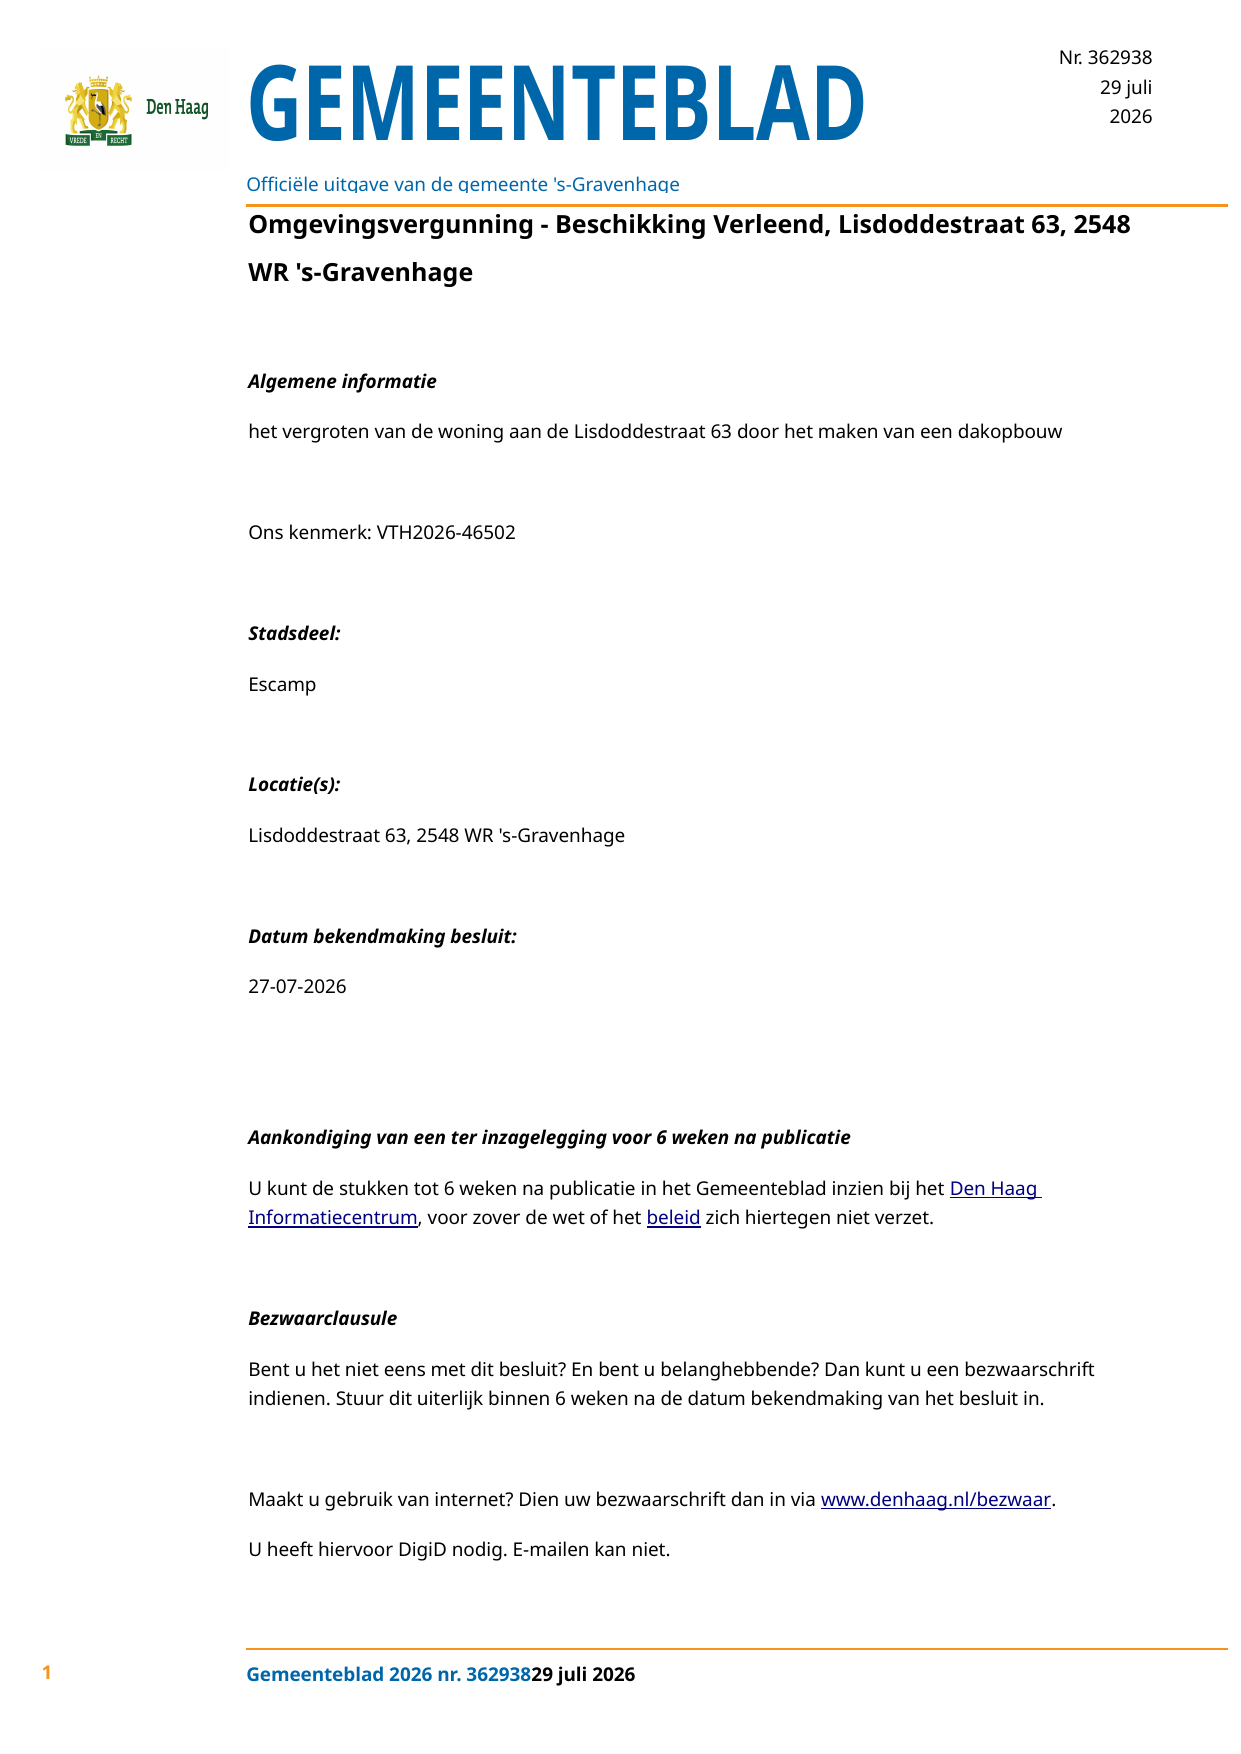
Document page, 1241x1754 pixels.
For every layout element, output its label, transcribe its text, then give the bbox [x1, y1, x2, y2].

text Datum bekendmaking besluit: [248, 923, 1152, 949]
text Bent u het niet eens met dit besluit? En bent u belanghebbende? Dan kunt u een bezwaarschrift indienen. Stuur dit uiterlijk binnen 6 weken na de datum bekendmaking van het besluit in. [248, 1356, 1152, 1411]
text Lisdoddestraat 63, 2548 WR 's-Gravenhage [248, 822, 1152, 848]
text Ons kenmerk: VTH2026-46502 [248, 519, 1152, 545]
text het vergroten van de woning aan de Lisdoddestraat 63 door het maken van een dakopbouw [248, 419, 1152, 444]
text U heeft hiervoor DigiD nodig. E-mailen kan niet. [248, 1537, 1152, 1562]
text Locatie(s): [248, 772, 1152, 797]
text Stadsdeel: [248, 620, 1152, 646]
text Aankondiging van een ter inzagelegging voor 6 weken na publicatie [248, 1124, 1152, 1150]
text Maakt u gebruik van internet? Dien uw bezwaarschrift dan in via www.denhaag.nl/bezwaar. [248, 1486, 1152, 1512]
picture [41, 47, 231, 172]
text 27-07-2026 [248, 973, 1152, 999]
text Escamp [248, 671, 1152, 697]
text Bezwaarclausule [248, 1305, 1152, 1331]
text Algemene informatie [248, 368, 1152, 394]
text Omgevingsvergunning - Beschikking Verleend, Lisdoddestraat 63, 2548 WR 's-Gravenhage [248, 207, 1152, 288]
text U kunt de stukken tot 6 weken na publicatie in het Gemeenteblad inzien bij het Den Haag Informatiecentrum, voor zover de wet of het beleid zich hiertegen niet verzet. [248, 1175, 1152, 1230]
